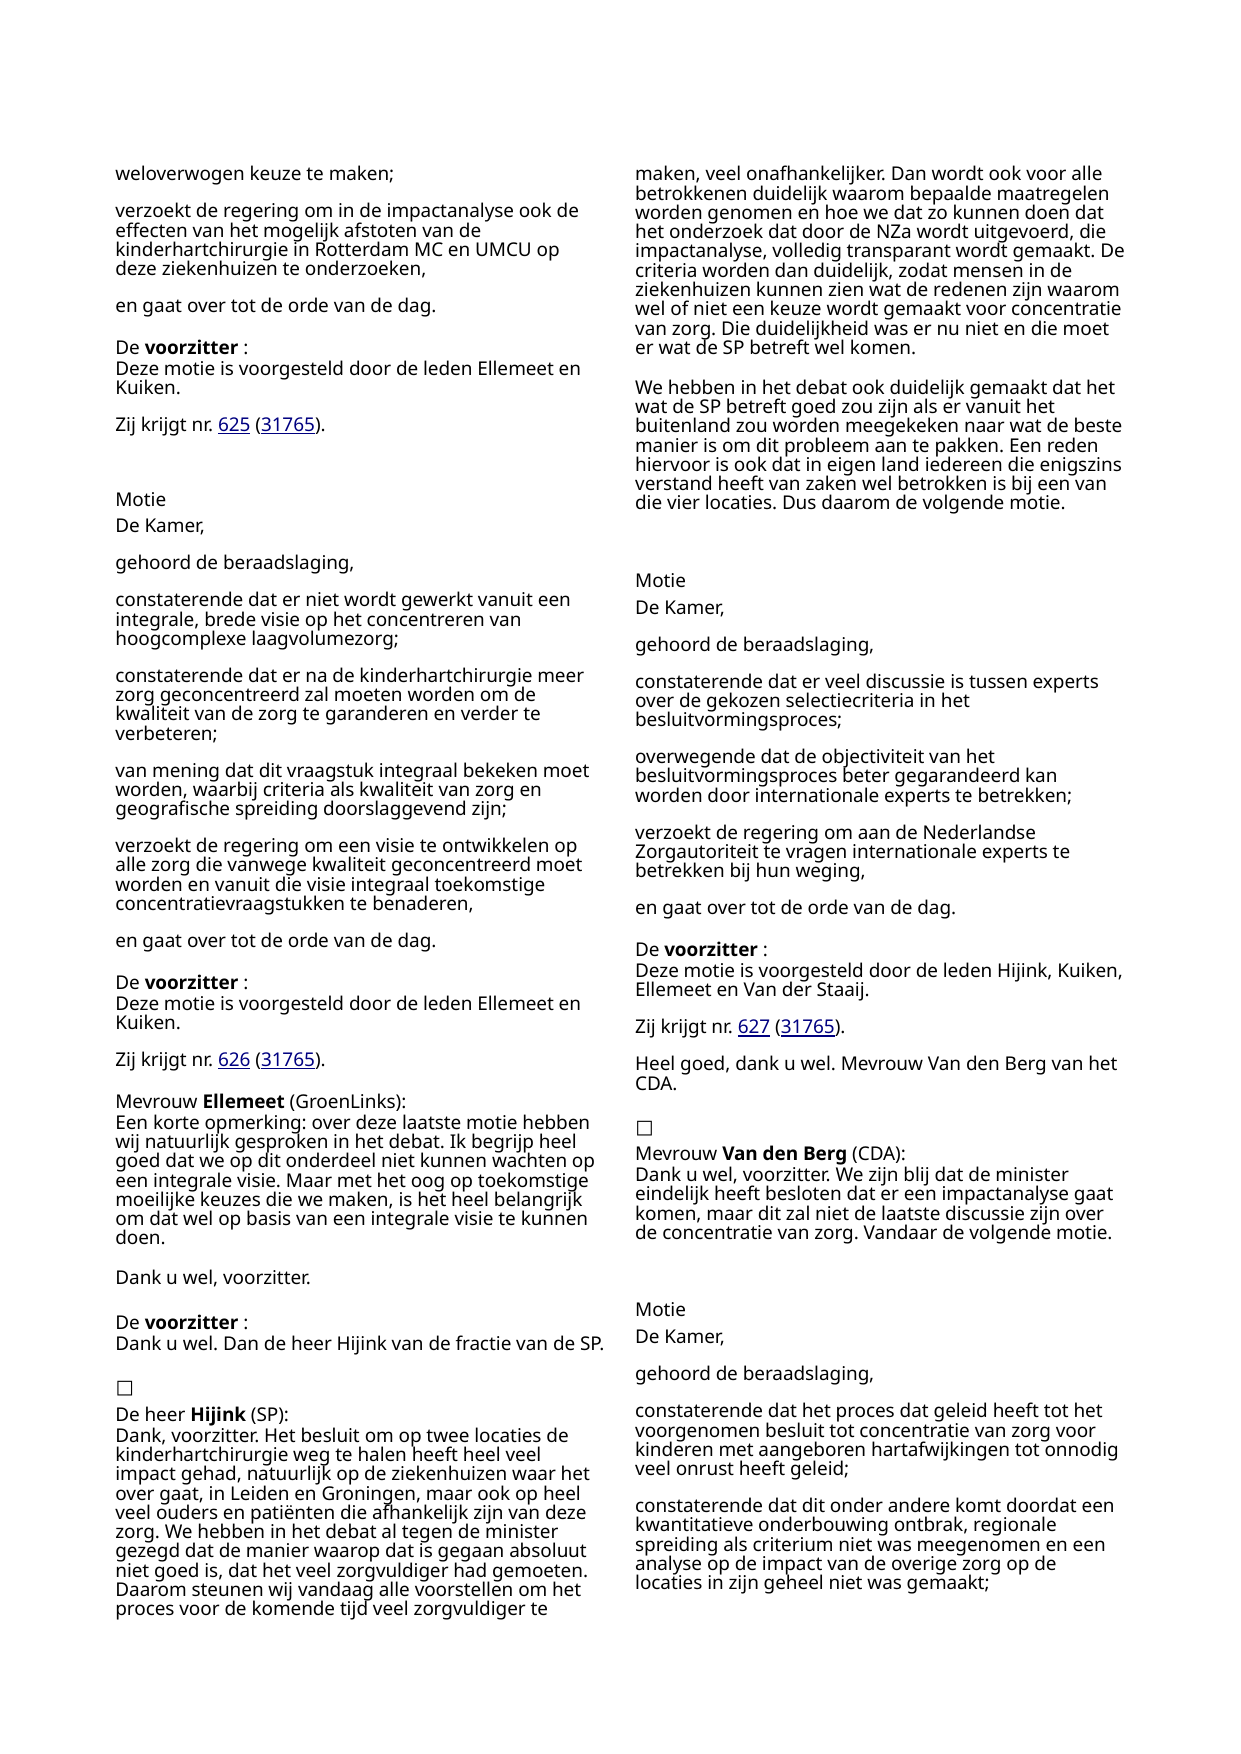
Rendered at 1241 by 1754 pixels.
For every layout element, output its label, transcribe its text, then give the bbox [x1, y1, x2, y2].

text Deze motie is voorgesteld door de leden Hijink, Kuiken, Ellemeet en Van der Staaij. [635, 962, 1125, 1001]
text De voorzitter : [115, 969, 605, 995]
text Dank u wel, voorzitter. We zijn blij dat de minister eindelijk heeft besloten dat er een impactanalyse gaat komen, maar dit zal niet de laatste discussie zijn over de concentratie van zorg. Vandaar de volgende motie. [635, 1166, 1125, 1243]
text van mening dat dit vraagstuk integraal bekeken moet worden, waarbij criteria als kwaliteit van zorg en geografische spreiding doorslaggevend zijn; [115, 762, 605, 819]
text De Kamer, [115, 517, 605, 537]
text De voorzitter : [635, 936, 1125, 962]
text Zij krijgt nr. 626 (31765). [115, 1051, 605, 1070]
text gehoord de beraadslaging, [635, 636, 1125, 655]
text overwegende dat de objectiviteit van het besluitvormingsproces beter gegarandeerd kan worden door internationale experts te betrekken; [635, 748, 1125, 806]
text Een korte opmerking: over deze laatste motie hebben wij natuurlijk gesproken in het debat. Ik begrijp heel goed dat we op dit onderdeel niet kunnen wachten op een integrale visie. Maar met het oog op toekomstige moeilijke keuzes die we maken, is het heel belangrijk om dat wel op basis van een integrale visie te kunnen doen. [115, 1114, 605, 1249]
text constaterende dat er veel discussie is tussen experts over de gekozen selectiecriteria in het besluitvormingsproces; [635, 673, 1125, 731]
text gehoord de beraadslaging, [115, 554, 605, 574]
text De voorzitter : [115, 334, 605, 360]
text Mevrouw Van den Berg (CDA): [635, 1140, 1125, 1166]
text constaterende dat het proces dat geleid heeft tot het voorgenomen besluit tot concentratie van zorg voor kinderen met aangeboren hartafwijkingen tot onnodig veel onrust heeft geleid; [635, 1402, 1125, 1479]
text Deze motie is voorgesteld door de leden Ellemeet en Kuiken. [115, 995, 605, 1033]
text De Kamer, [635, 1328, 1125, 1348]
text Motie [635, 567, 1125, 593]
text weloverwogen keuze te maken; [115, 165, 605, 184]
text Zij krijgt nr. 627 (31765). [635, 1018, 1125, 1037]
text Deze motie is voorgesteld door de leden Ellemeet en Kuiken. [115, 360, 605, 398]
text Dank u wel. Dan de heer Hijink van de fractie van de SP. [115, 1335, 605, 1354]
text maken, veel onafhankelijker. Dan wordt ook voor alle betrokkenen duidelijk waarom bepaalde maatregelen worden genomen en hoe we dat zo kunnen doen dat het onderzoek dat door de NZa wordt uitgevoerd, die impactanalyse, volledig transparant wordt gemaakt. De criteria worden dan duidelijk, zodat mensen in de ziekenhuizen kunnen zien wat de redenen zijn waarom wel of niet een keuze wordt gemaakt voor concentratie van zorg. Die duidelijkheid was er nu niet en die moet er wat de SP betreft wel komen. [635, 165, 1125, 358]
text gehoord de beraadslaging, [635, 1365, 1125, 1384]
text constaterende dat dit onder andere komt doordat een kwantitatieve onderbouwing ontbrak, regionale spreiding als criterium niet was meegenomen en een analyse op de impact van de overige zorg op de locaties in zijn geheel niet was gemaakt; [635, 1497, 1125, 1593]
text en gaat over tot de orde van de dag. [115, 932, 605, 951]
text en gaat over tot de orde van de dag. [635, 899, 1125, 918]
text Zij krijgt nr. 625 (31765). [115, 416, 605, 435]
text verzoekt de regering om in de impactanalyse ook de effecten van het mogelijk afstoten van de kinderhartchirurgie in Rotterdam MC en UMCU op deze ziekenhuizen te onderzoeken, [115, 202, 605, 279]
text De voorzitter : [115, 1309, 605, 1335]
text Mevrouw Ellemeet (GroenLinks): [115, 1088, 605, 1114]
text constaterende dat er niet wordt gewerkt vanuit een integrale, brede visie op het concentreren van hoogcomplexe laagvolumezorg; [115, 591, 605, 649]
text We hebben in het debat ook duidelijk gemaakt dat het wat de SP betreft goed zou zijn als er vanuit het buitenland zou worden meegekeken naar wat de beste manier is om dit probleem aan te pakken. Een reden hiervoor is ook dat in eigen land iedereen die enigszins verstand heeft van zaken wel betrokken is bij een van die vier locaties. Dus daarom de volgende motie. [635, 379, 1125, 514]
text Heel goed, dank u wel. Mevrouw Van den Berg van het CDA. [635, 1055, 1125, 1094]
text en gaat over tot de orde van de dag. [115, 297, 605, 316]
text De heer Hijink (SP): [115, 1401, 605, 1427]
text ⬜ [635, 1115, 1125, 1140]
text verzoekt de regering om aan de Nederlandse Zorgautoriteit te vragen internationale experts te betrekken bij hun weging, [635, 824, 1125, 882]
text Dank u wel, voorzitter. [115, 1269, 605, 1289]
text Dank, voorzitter. Het besluit om op twee locaties de kinderhartchirurgie weg te halen heeft heel veel impact gehad, natuurlijk op de ziekenhuizen waar het over gaat, in Leiden en Groningen, maar ook op heel veel ouders en patiënten die afhankelijk zijn van deze zorg. We hebben in het debat al tegen de minister gezegd dat de manier waarop dat is gegaan absoluut niet goed is, dat het veel zorgvuldiger had gemoeten. Daarom steunen wij vandaag alle voorstellen om het proces voor de komende tijd veel zorgvuldiger te [115, 1427, 605, 1619]
text constaterende dat er na de kinderhartchirurgie meer zorg geconcentreerd zal moeten worden om de kwaliteit van de zorg te garanderen en verder te verbeteren; [115, 667, 605, 744]
text verzoekt de regering om een visie te ontwikkelen op alle zorg die vanwege kwaliteit geconcentreerd moet worden en vanuit die visie integraal toekomstige concentratievraagstukken te benaderen, [115, 837, 605, 914]
text ⬜ [115, 1375, 605, 1401]
text Motie [115, 486, 605, 511]
text De Kamer, [635, 599, 1125, 618]
text Motie [635, 1297, 1125, 1322]
